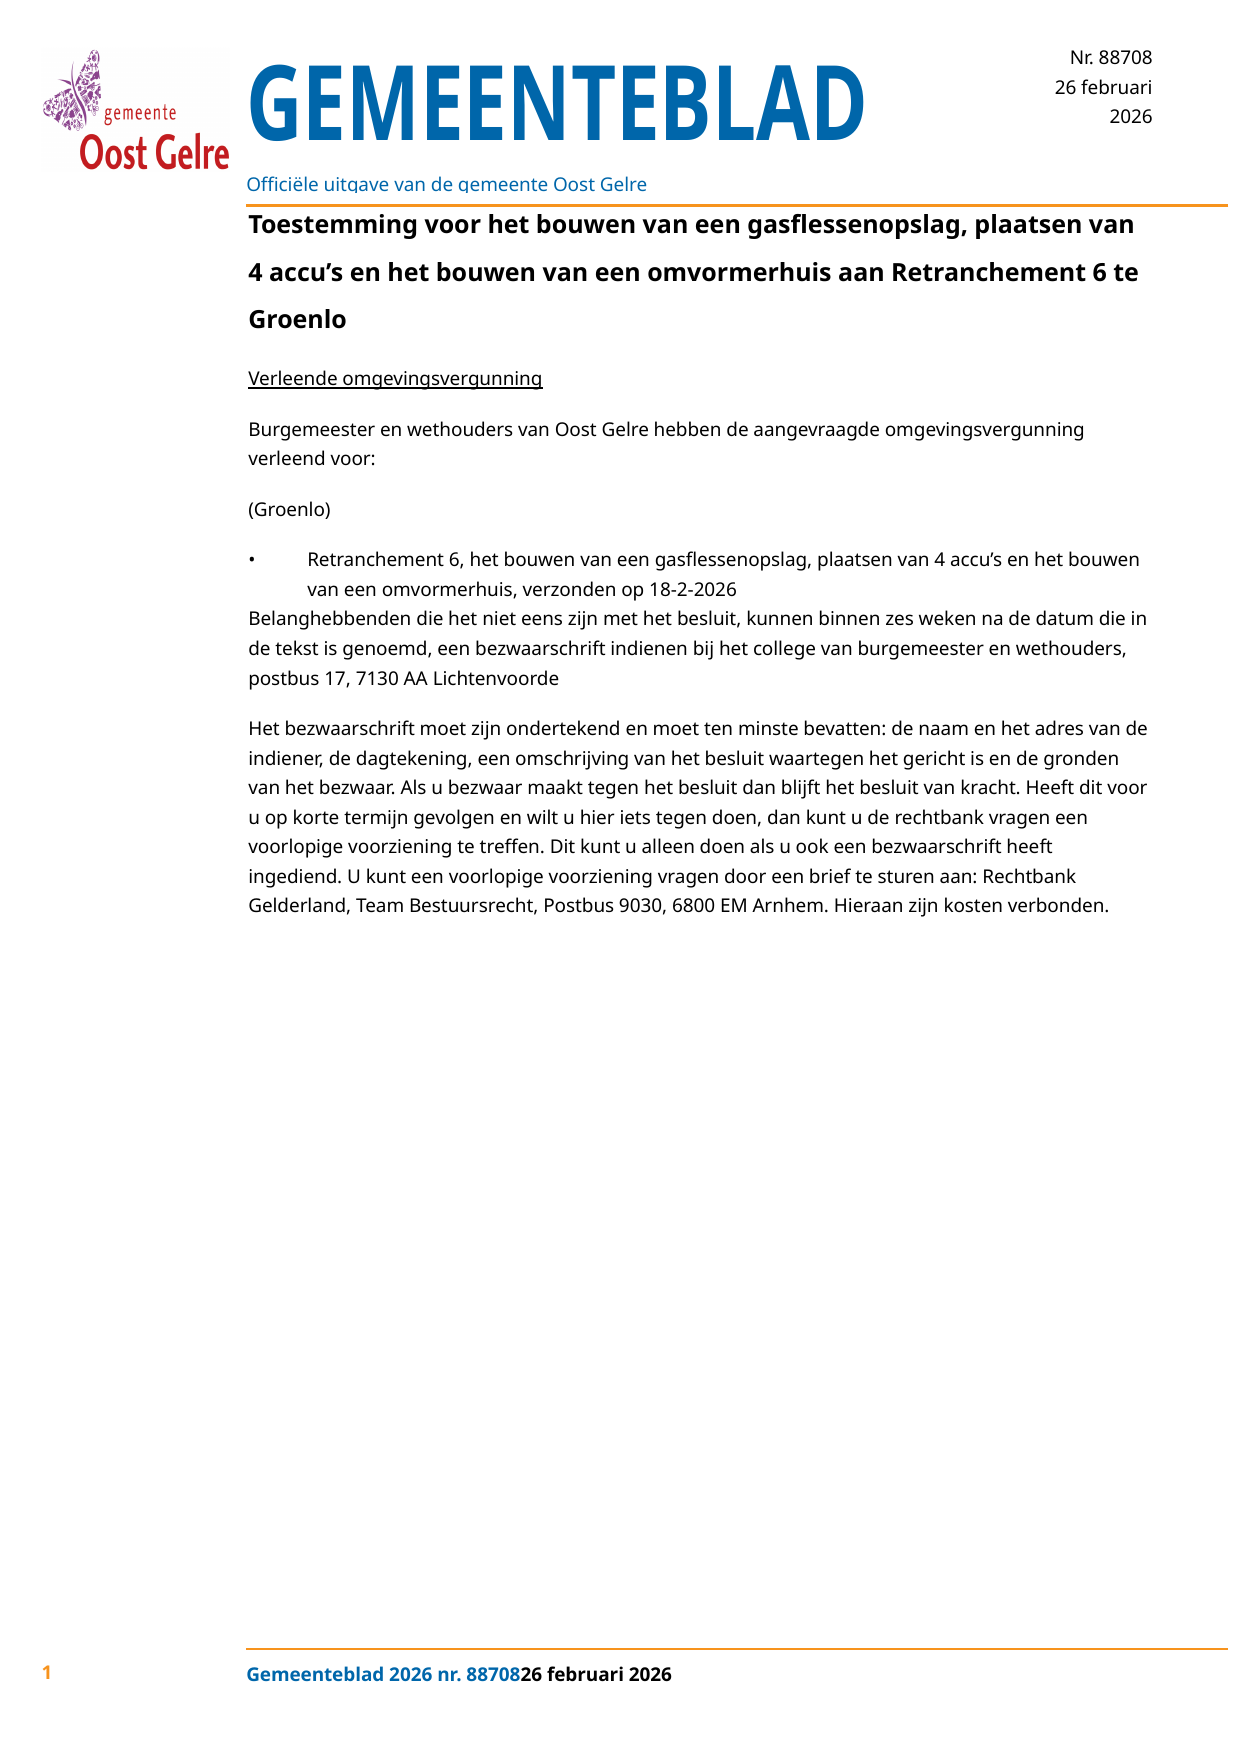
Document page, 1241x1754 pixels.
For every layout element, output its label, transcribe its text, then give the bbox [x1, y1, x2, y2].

text Verleende omgevingsvergunning [248, 366, 1152, 391]
text Belanghebbenden die het niet eens zijn met het besluit, kunnen binnen zes weken na de datum die in de tekst is genoemd, een bezwaarschrift indienen bij het college van burgemeester en wethouders, postbus 17, 7130 AA Lichtenvoorde [248, 606, 1152, 690]
text (Groenlo) [248, 496, 1152, 522]
text Het bezwaarschrift moet zijn ondertekend en moet ten minste bevatten: de naam en het adres van de indiener, de dagtekening, een omschrijving van het besluit waartegen het gericht is en de gronden van het bezwaar. Als u bezwaar maakt tegen het besluit dan blijft het besluit van kracht. Heeft dit voor u op korte termijn gevolgen en wilt u hier iets tegen doen, dan kunt u de rechtbank vragen een voorlopige voorziening te treffen. Dit kunt u alleen doen als u ook een bezwaarschrift heeft ingediend. U kunt een voorlopige voorziening vragen door een brief te sturen aan: Rechtbank Gelderland, Team Bestuursrecht, Postbus 9030, 6800 EM Arnhem. Hieraan zijn kosten verbonden. [248, 715, 1152, 918]
list Retranchement 6, het bouwen van een gasflessenopslag, plaatsen van 4 accu’s en het bouwen van een omvormerhuis, verzonden op 18-2-2026 [248, 546, 1152, 602]
text Toestemming voor het bouwen van een gasflessenopslag, plaatsen van 4 accu’s en het bouwen van een omvormerhuis aan Retranchement 6 te Groenlo [248, 207, 1152, 336]
picture [41, 47, 231, 172]
text Burgemeester en wethouders van Oost Gelre hebben de aangevraagde omgevingsvergunning verleend voor: [248, 416, 1152, 471]
